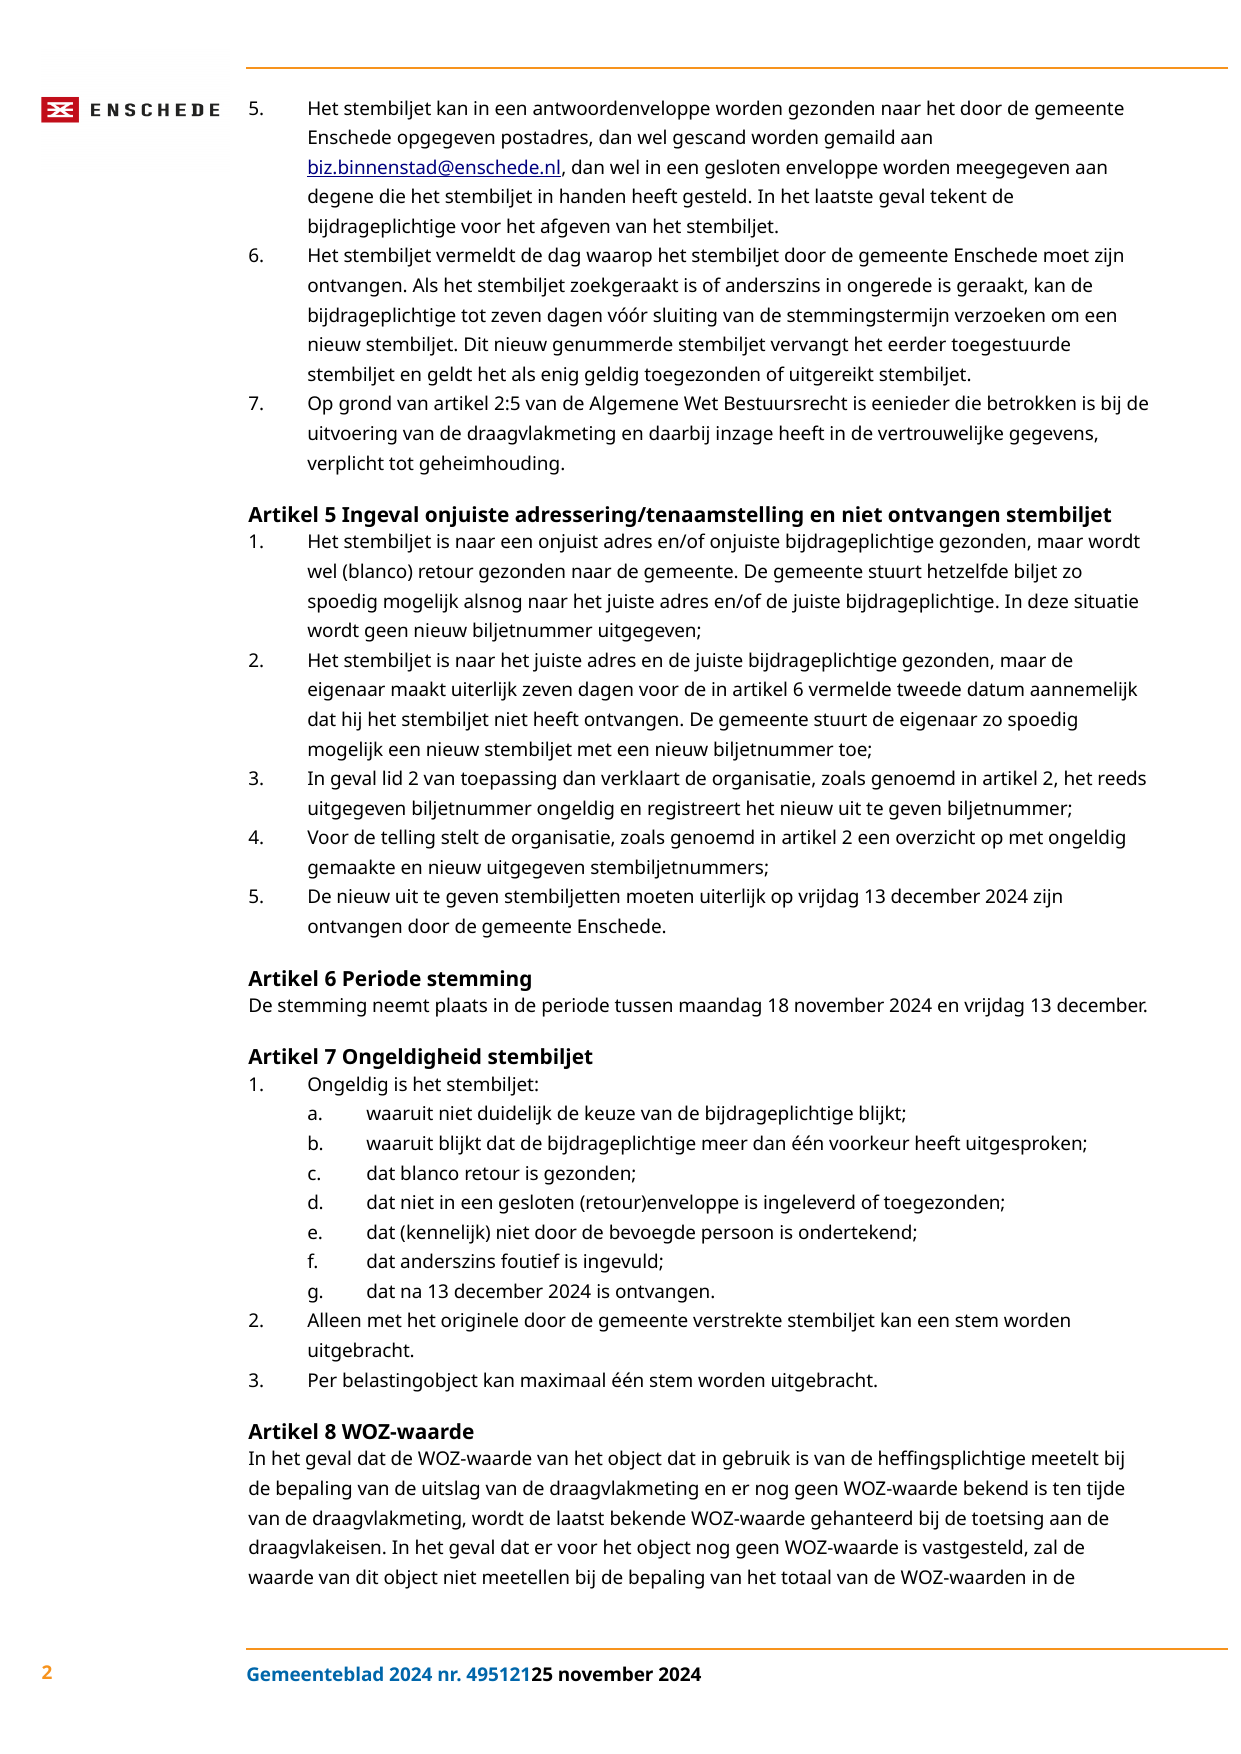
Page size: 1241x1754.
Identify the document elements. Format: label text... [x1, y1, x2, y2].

list Het stembiljet kan in een antwoordenveloppe worden gezonden naar het door de gemeente Enschede opgegeven postadres, dan wel gescand worden gemaild aan biz.binnenstad@enschede.nl, dan wel in een gesloten enveloppe worden meegegeven aan degene die het stembiljet in handen heeft gesteld. In het laatste geval tekent de bijdrageplichtige voor het afgeven van het stembiljet. [248, 95, 1152, 239]
list Alleen met het originele door de gemeente verstrekte stembiljet kan een stem worden uitgebracht. [248, 1308, 1152, 1363]
list Ongeldig is het stembiljet: [248, 1071, 1152, 1097]
list Het stembiljet is naar een onjuist adres en/of onjuiste bijdrageplichtige gezonden, maar wordt wel (blanco) retour gezonden naar de gemeente. De gemeente stuurt hetzelfde biljet zo spoedig mogelijk alsnog naar het juiste adres en/of de juiste bijdrageplichtige. In deze situatie wordt geen nieuw biljetnummer uitgegeven; [248, 529, 1152, 643]
text Artikel 5 Ingeval onjuiste adressering/tenaamstelling en niet ontvangen stembiljet [248, 500, 1152, 529]
text In het geval dat de WOZ-waarde van het object dat in gebruik is van de heffingsplichtige meetelt bij de bepaling van de uitslag van de draagvlakmeting en er nog geen WOZ-waarde bekend is ten tijde van de draagvlakmeting, wordt de laatst bekende WOZ-waarde gehanteerd bij de toetsing aan de draagvlakeisen. In het geval dat er voor het object nog geen WOZ-waarde is vastgesteld, zal de waarde van dit object niet meetellen bij de bepaling van het totaal van de WOZ-waarden in de [248, 1446, 1152, 1590]
list De nieuw uit te geven stembiljetten moeten uiterlijk op vrijdag 13 december 2024 zijn ontvangen door de gemeente Enschede. [248, 884, 1152, 939]
list waaruit blijkt dat de bijdrageplichtige meer dan één voorkeur heeft uitgesproken; [307, 1130, 1152, 1156]
text De stemming neemt plaats in de periode tussen maandag 18 november 2024 en vrijdag 13 december. [248, 992, 1152, 1018]
list Op grond van artikel 2:5 van de Algemene Wet Bestuursrecht is eenieder die betrokken is bij de uitvoering van de draagvlakmeting en daarbij inzage heeft in de vertrouwelijke gegevens, verplicht tot geheimhouding. [248, 391, 1152, 476]
list In geval lid 2 van toepassing dan verklaart de organisatie, zoals genoemd in artikel 2, het reeds uitgegeven biljetnummer ongeldig en registreert het nieuw uit te geven biljetnummer; [248, 765, 1152, 821]
text Artikel 8 WOZ-waarde [248, 1417, 1152, 1446]
list dat niet in een gesloten (retour)enveloppe is ingeleverd of toegezonden; [307, 1189, 1152, 1215]
list waaruit niet duidelijk de keuze van de bijdrageplichtige blijkt; [307, 1101, 1152, 1126]
list Het stembiljet is naar het juiste adres en de juiste bijdrageplichtige gezonden, maar de eigenaar maakt uiterlijk zeven dagen voor de in artikel 6 vermelde tweede datum aannemelijk dat hij het stembiljet niet heeft ontvangen. De gemeente stuurt de eigenaar zo spoedig mogelijk een nieuw stembiljet met een nieuw biljetnummer toe; [248, 647, 1152, 761]
list dat na 13 december 2024 is ontvangen. [307, 1278, 1152, 1304]
list dat (kennelijk) niet door de bevoegde persoon is ondertekend; [307, 1219, 1152, 1244]
text Artikel 6 Periode stemming [248, 964, 1152, 992]
list Per belastingobject kan maximaal één stem worden uitgebracht. [248, 1367, 1152, 1392]
list dat anderszins foutief is ingevuld; [307, 1248, 1152, 1274]
text Artikel 7 Ongeldigheid stembiljet [248, 1042, 1152, 1071]
picture [41, 47, 231, 172]
list dat blanco retour is gezonden; [307, 1160, 1152, 1185]
list Het stembiljet vermeldt de dag waarop het stembiljet door de gemeente Enschede moet zijn ontvangen. Als het stembiljet zoekgeraakt is of anderszins in ongerede is geraakt, kan de bijdrageplichtige tot zeven dagen vóór sluiting van de stemmingstermijn verzoeken om een nieuw stembiljet. Dit nieuw genummerde stembiljet vervangt het eerder toegestuurde stembiljet en geldt het als enig geldig toegezonden of uitgereikt stembiljet. [248, 243, 1152, 387]
list Voor de telling stelt de organisatie, zoals genoemd in artikel 2 een overzicht op met ongeldig gemaakte en nieuw uitgegeven stembiljetnummers; [248, 824, 1152, 880]
